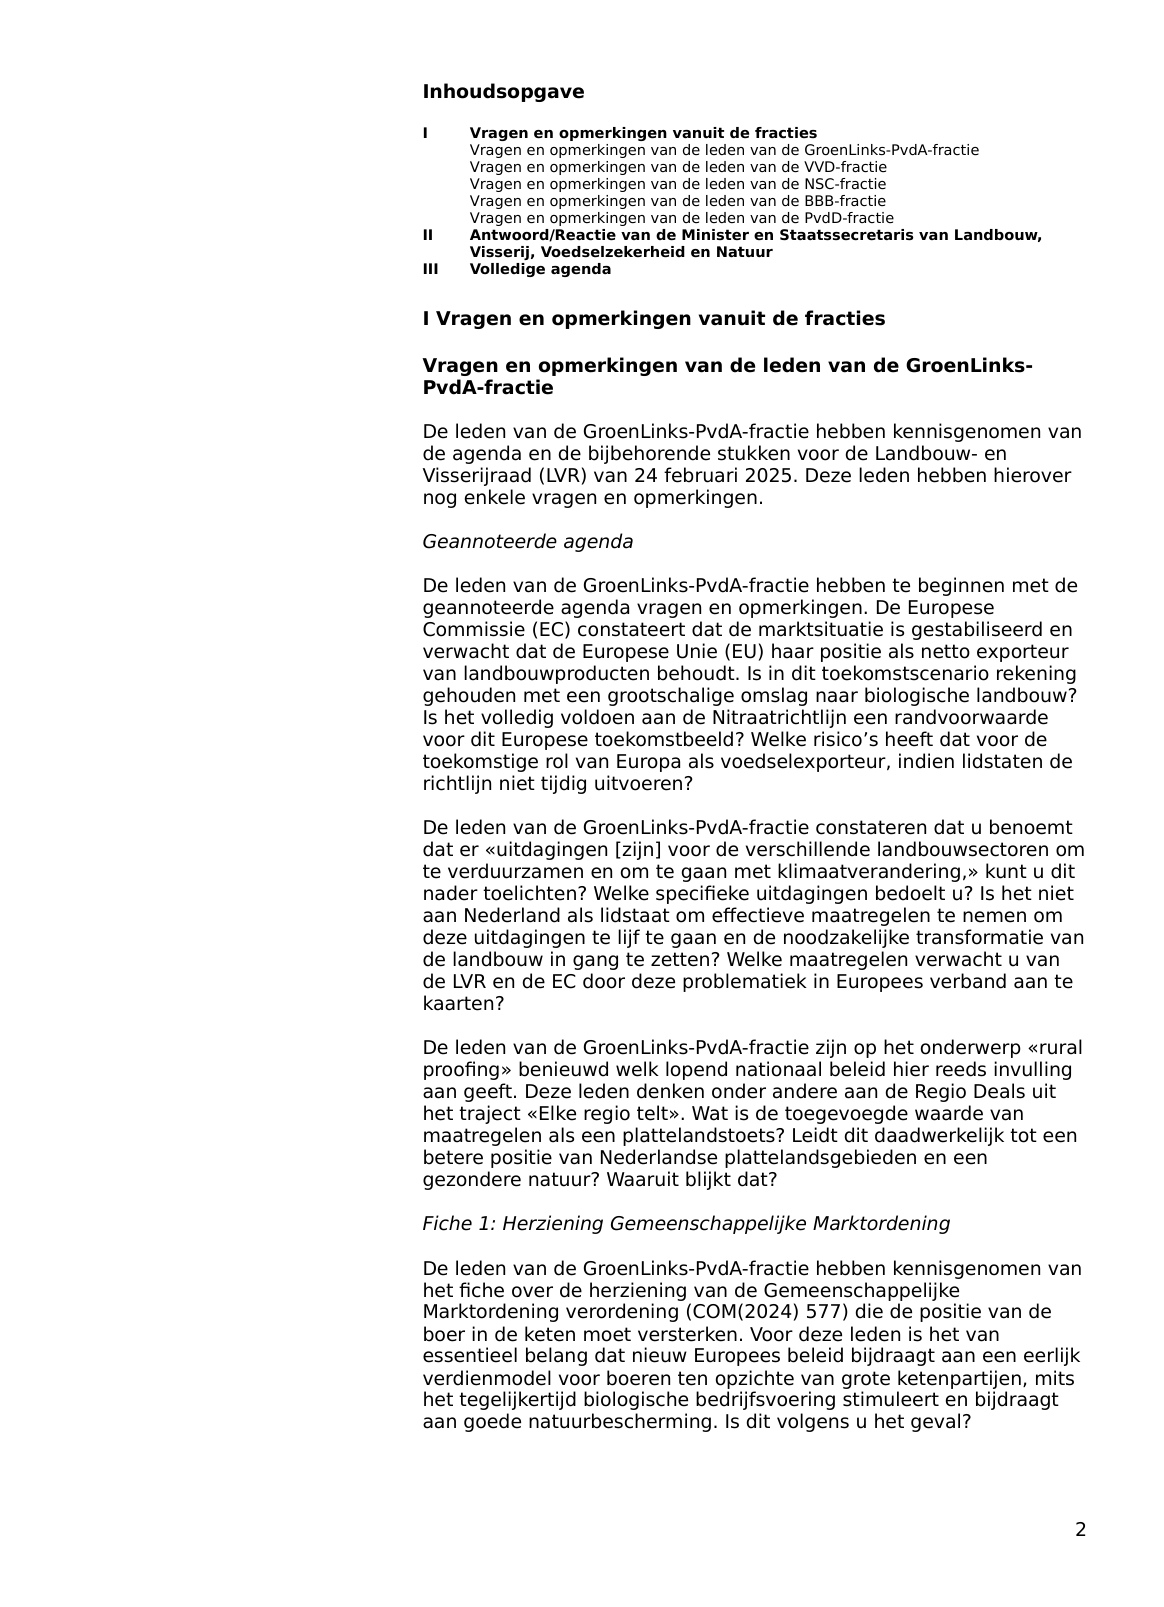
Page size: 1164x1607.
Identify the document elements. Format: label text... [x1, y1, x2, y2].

table_cell Vragen en opmerkingen van de leden van de NSC-fractie [464, 176, 1087, 193]
text De leden van de GroenLinks-PvdA-fractie hebben kennisgenomen van het fiche over de herziening van de Gemeenschappelijke Marktordening verordening (COM(2024) 577) die de positie van de boer in de keten moet versterken. Voor deze leden is het van essentieel belang dat nieuw Europees beleid bijdraagt aan een eerlijk verdienmodel voor boeren ten opzichte van grote ketenpartijen, mits het tegelijkertijd biologische bedrijfsvoering stimuleert en bijdraagt aan goede natuurbescherming. Is dit volgens u het geval? [422, 1257, 1087, 1433]
text De leden van de GroenLinks-PvdA-fractie hebben te beginnen met de geannoteerde agenda vragen en opmerkingen. De Europese Commissie (EC) constateert dat de marktsituatie is gestabiliseerd en verwacht dat de Europese Unie (EU) haar positie als netto exporteur van landbouwproducten behoudt. Is in dit toekomstscenario rekening gehouden met een grootschalige omslag naar biologische landbouw? Is het volledig voldoen aan de Nitraatrichtlijn een randvoorwaarde voor dit Europese toekomstbeeld? Welke risico’s heeft dat voor de toekomstige rol van Europa als voedselexporteur, indien lidstaten de richtlijn niet tijdig uitvoeren? [422, 575, 1087, 795]
table_cell II [422, 227, 463, 261]
table_cell [422, 210, 463, 227]
subtitle Vragen en opmerkingen van de leden van de GroenLinks-PvdA-fractie [422, 355, 1087, 399]
text De leden van de GroenLinks-PvdA-fractie constateren dat u benoemt dat er «uitdagingen [zijn] voor de verschillende landbouwsectoren om te verduurzamen en om te gaan met klimaatverandering,» kunt u dit nader toelichten? Welke specifieke uitdagingen bedoelt u? Is het niet aan Nederland als lidstaat om effectieve maatregelen te nemen om deze uitdagingen te lijf te gaan en de noodzakelijke transformatie van de landbouw in gang te zetten? Welke maatregelen verwacht u van de LVR en de EC door deze problematiek in Europees verband aan te kaarten? [422, 817, 1087, 1015]
table_cell III [422, 261, 463, 278]
table_cell [422, 193, 463, 210]
table_cell [422, 142, 463, 159]
table_cell Vragen en opmerkingen van de leden van de VVD-fractie [464, 159, 1087, 176]
table_header Vragen en opmerkingen vanuit de fracties [464, 125, 1087, 142]
table_cell [422, 159, 463, 176]
subtitle Fiche 1: Herziening Gemeenschappelijke Marktordening [422, 1213, 1087, 1235]
table_cell Antwoord/Reactie van de Minister en Staatssecretaris van Landbouw, Visserij, Voedselzekerheid en Natuur [464, 227, 1087, 261]
subtitle Inhoudsopgave [422, 81, 1087, 103]
text De leden van de GroenLinks-PvdA-fractie zijn op het onderwerp «rural proofing» benieuwd welk lopend nationaal beleid hier reeds invulling aan geeft. Deze leden denken onder andere aan de Regio Deals uit het traject «Elke regio telt». Wat is de toegevoegde waarde van maatregelen als een plattelandstoets? Leidt dit daadwerkelijk tot een betere positie van Nederlandse plattelandsgebieden en een gezondere natuur? Waaruit blijkt dat? [422, 1037, 1087, 1191]
subtitle I Vragen en opmerkingen vanuit de fracties [422, 308, 1087, 330]
text De leden van de GroenLinks-PvdA-fractie hebben kennisgenomen van de agenda en de bijbehorende stukken voor de Landbouw- en Visserijraad (LVR) van 24 februari 2025. Deze leden hebben hierover nog enkele vragen en opmerkingen. [422, 421, 1087, 509]
table_cell Vragen en opmerkingen van de leden van de PvdD-fractie [464, 210, 1087, 227]
table_cell [422, 176, 463, 193]
table_cell Vragen en opmerkingen van de leden van de BBB-fractie [464, 193, 1087, 210]
subtitle Geannoteerde agenda [422, 531, 1087, 553]
table_header I [422, 125, 463, 142]
table_cell Volledige agenda [464, 261, 1087, 278]
table_cell Vragen en opmerkingen van de leden van de GroenLinks-PvdA-fractie [464, 142, 1087, 159]
